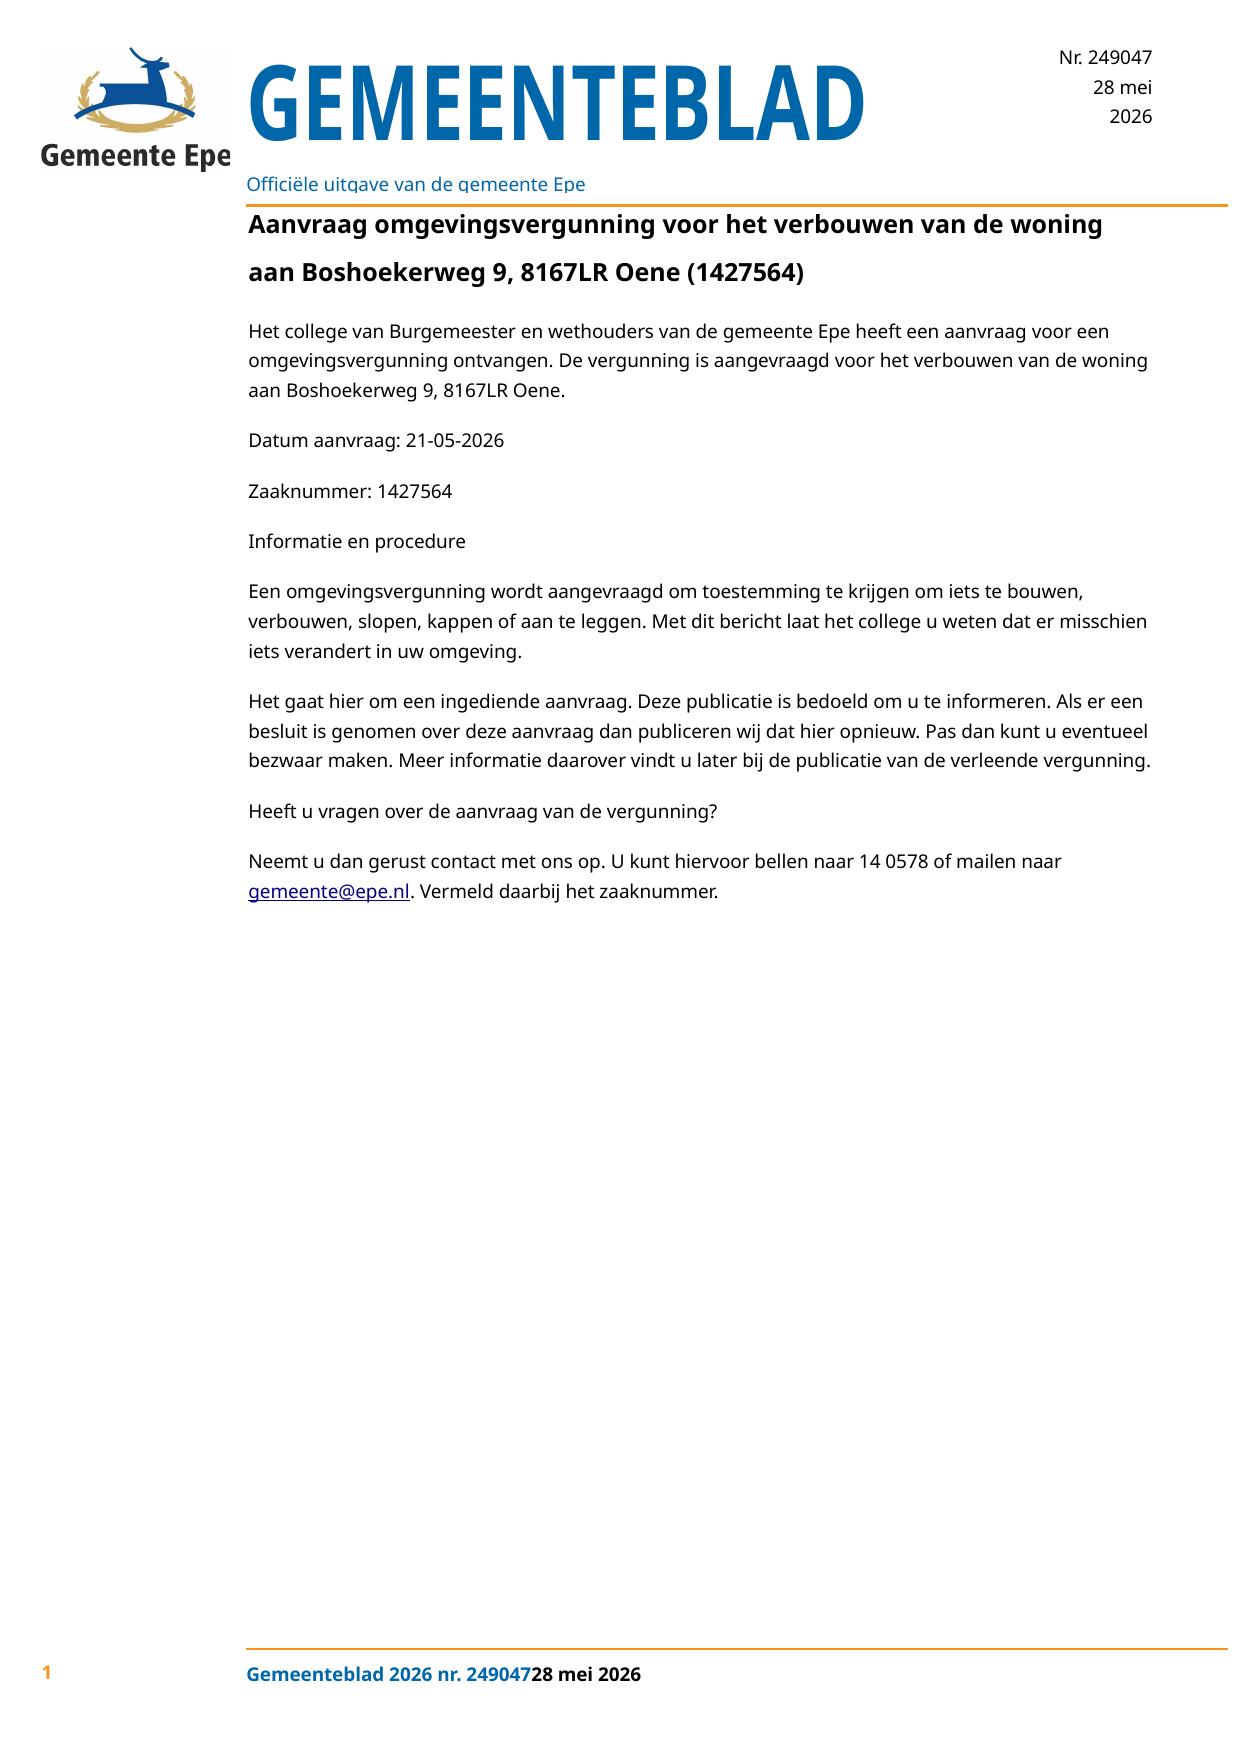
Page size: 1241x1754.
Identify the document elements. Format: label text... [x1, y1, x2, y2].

text Het gaat hier om een ingediende aanvraag. Deze publicatie is bedoeld om u te informeren. Als er een besluit is genomen over deze aanvraag dan publiceren wij dat hier opnieuw. Pas dan kunt u eventueel bezwaar maken. Meer informatie daarover vindt u later bij de publicatie van de verleende vergunning. [248, 688, 1152, 773]
text Zaaknummer: 1427564 [248, 478, 1152, 504]
text Een omgevingsvergunning wordt aangevraagd om toestemming te krijgen om iets te bouwen, verbouwen, slopen, kappen of aan te leggen. Met dit bericht laat het college u weten dat er misschien iets verandert in uw omgeving. [248, 579, 1152, 664]
text Het college van Burgemeester en wethouders van de gemeente Epe heeft een aanvraag voor een omgevingsvergunning ontvangen. De vergunning is aangevraagd voor het verbouwen van de woning aan Boshoekerweg 9, 8167LR Oene. [248, 318, 1152, 403]
text Aanvraag omgevingsvergunning voor het verbouwen van de woning aan Boshoekerweg 9, 8167LR Oene (1427564) [248, 207, 1152, 288]
text Heeft u vragen over de aanvraag van de vergunning? [248, 798, 1152, 824]
picture [41, 47, 231, 172]
text Informatie en procedure [248, 528, 1152, 554]
text Neemt u dan gerust contact met ons op. U kunt hiervoor bellen naar 14 0578 of mailen naar gemeente@epe.nl. Vermeld daarbij het zaaknummer. [248, 848, 1152, 904]
text Datum aanvraag: 21-05-2026 [248, 427, 1152, 453]
